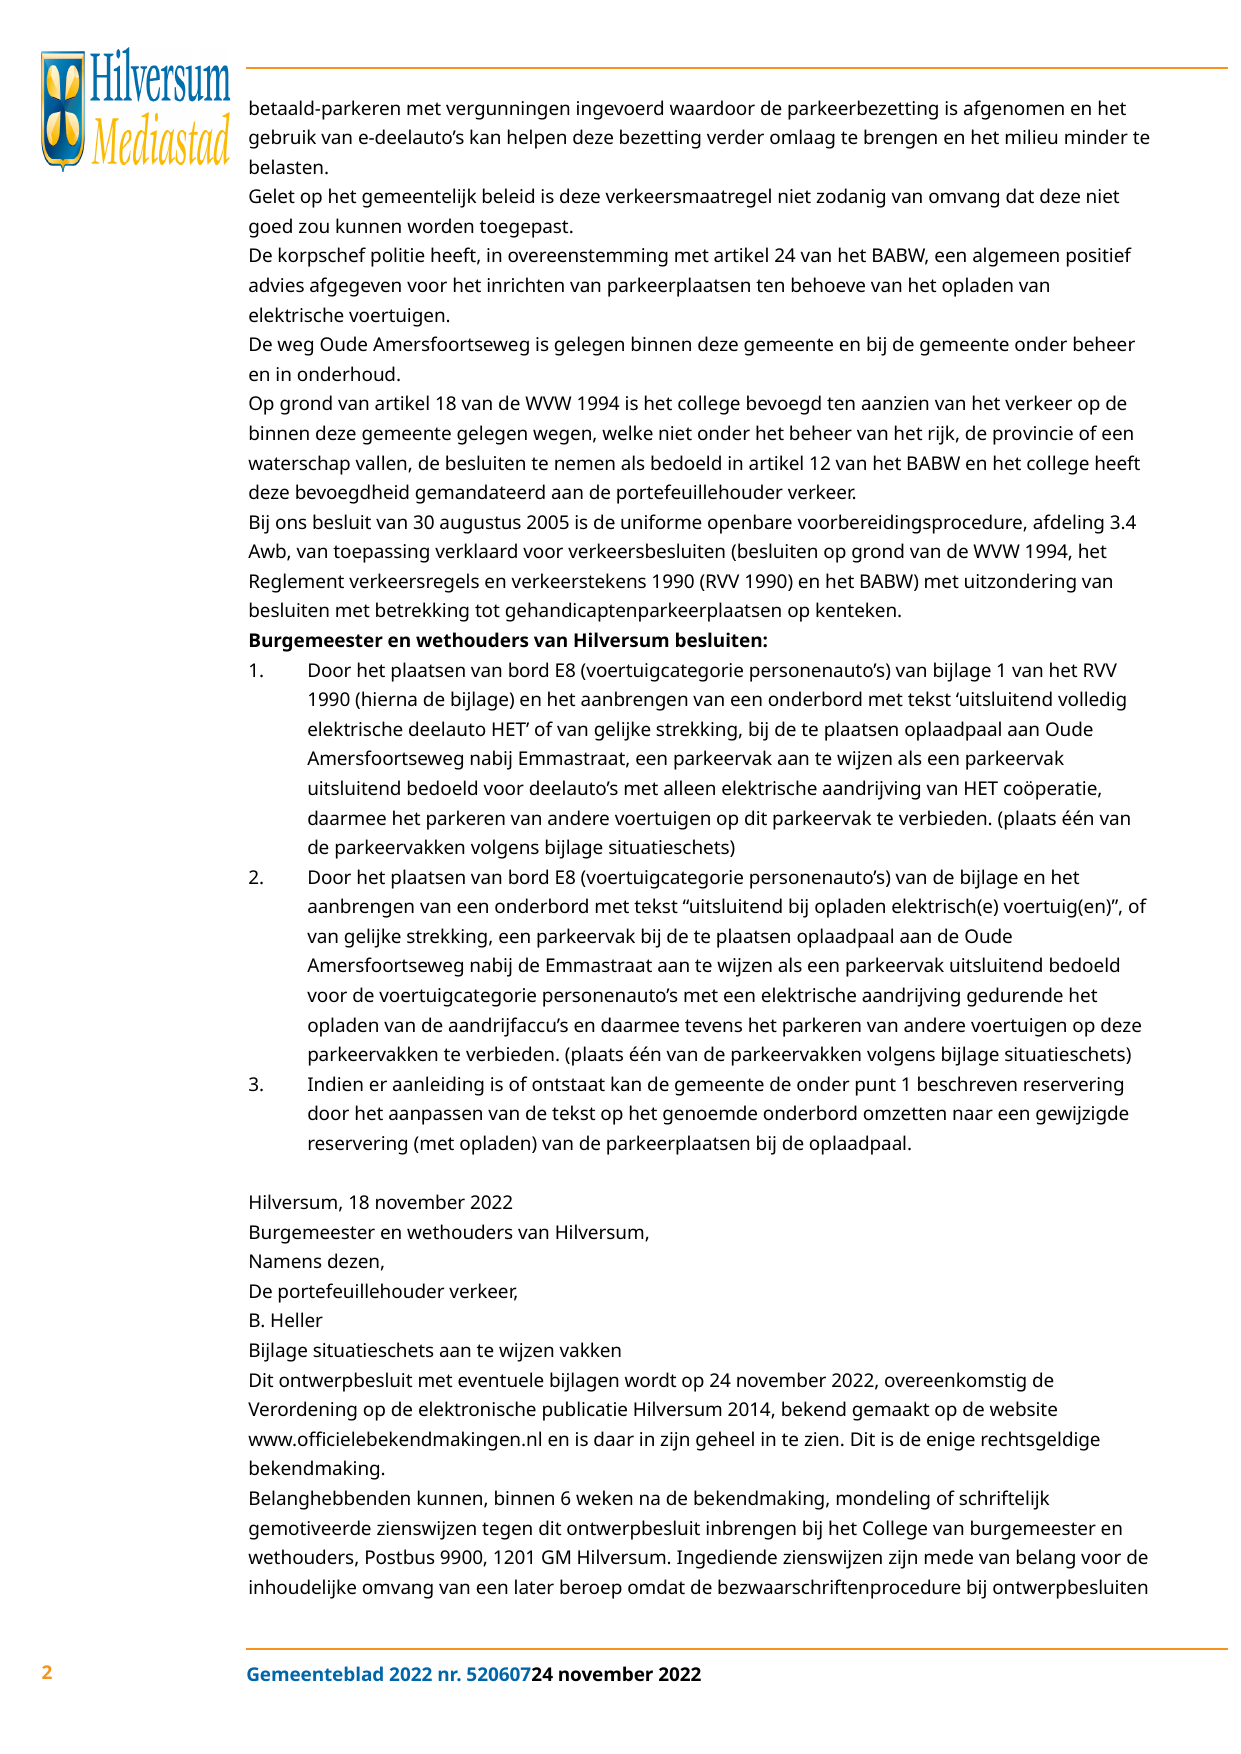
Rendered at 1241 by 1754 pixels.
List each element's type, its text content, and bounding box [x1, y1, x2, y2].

text B. Heller [248, 1308, 1152, 1333]
text Gelet op het gemeentelijk beleid is deze verkeersmaatregel niet zodanig van omvang dat deze niet goed zou kunnen worden toegepast. [248, 183, 1152, 239]
text betaald-parkeren met vergunningen ingevoerd waardoor de parkeerbezetting is afgenomen en het gebruik van e-deelauto’s kan helpen deze bezetting verder omlaag te brengen en het milieu minder te belasten. [248, 95, 1152, 180]
list Indien er aanleiding is of ontstaat kan de gemeente de onder punt 1 beschreven reservering door het aanpassen van de tekst op het genoemde onderbord omzetten naar een gewijzigde reservering (met opladen) van de parkeerplaatsen bij de oplaadpaal. [248, 1071, 1152, 1156]
text De korpschef politie heeft, in overeenstemming met artikel 24 van het BABW, een algemeen positief advies afgegeven voor het inrichten van parkeerplaatsen ten behoeve van het opladen van elektrische voertuigen. [248, 243, 1152, 328]
text De weg Oude Amersfoortseweg is gelegen binnen deze gemeente en bij de gemeente onder beheer en in onderhoud. [248, 331, 1152, 387]
list Door het plaatsen van bord E8 (voertuigcategorie personenauto’s) van bijlage 1 van het RVV 1990 (hierna de bijlage) en het aanbrengen van een onderbord met tekst ‘uitsluitend volledig elektrische deelauto HET’ of van gelijke strekking, bij de te plaatsen oplaadpaal aan Oude Amersfoortseweg nabij Emmastraat, een parkeervak aan te wijzen als een parkeervak uitsluitend bedoeld voor deelauto’s met alleen elektrische aandrijving van HET coöperatie, daarmee het parkeren van andere voertuigen op dit parkeervak te verbieden. (plaats één van de parkeervakken volgens bijlage situatieschets) [248, 657, 1152, 860]
text Burgemeester en wethouders van Hilversum, [248, 1219, 1152, 1245]
list Door het plaatsen van bord E8 (voertuigcategorie personenauto’s) van de bijlage en het aanbrengen van een onderbord met tekst “uitsluitend bij opladen elektrisch(e) voertuig(en)”, of van gelijke strekking, een parkeervak bij de te plaatsen oplaadpaal aan de Oude Amersfoortseweg nabij de Emmastraat aan te wijzen als een parkeervak uitsluitend bedoeld voor de voertuigcategorie personenauto’s met een elektrische aandrijving gedurende het opladen van de aandrijfaccu’s en daarmee tevens het parkeren van andere voertuigen op deze parkeervakken te verbieden. (plaats één van de parkeervakken volgens bijlage situatieschets) [248, 864, 1152, 1067]
text Namens dezen, [248, 1248, 1152, 1274]
text Bij ons besluit van 30 augustus 2005 is de uniforme openbare voorbereidingsprocedure, afdeling 3.4 Awb, van toepassing verklaard voor verkeersbesluiten (besluiten op grond van de WVW 1994, het Reglement verkeersregels en verkeerstekens 1990 (RVV 1990) en het BABW) met uitzondering van besluiten met betrekking tot gehandicaptenparkeerplaatsen op kenteken. [248, 509, 1152, 623]
text Burgemeester en wethouders van Hilversum besluiten: [248, 627, 1152, 653]
text Belanghebbenden kunnen, binnen 6 weken na de bekendmaking, mondeling of schriftelijk gemotiveerde zienswijzen tegen dit ontwerpbesluit inbrengen bij het College van burgemeester en wethouders, Postbus 9900, 1201 GM Hilversum. Ingediende zienswijzen zijn mede van belang voor de inhoudelijke omvang van een later beroep omdat de bezwaarschriftenprocedure bij ontwerpbesluiten [248, 1485, 1152, 1600]
text Op grond van artikel 18 van de WVW 1994 is het colle­ge bevoegd ten aanzien van het verkeer op de binnen deze gemeente gelegen wegen, welke niet onder het beheer van het rijk, de pro­vincie of een waterschap vallen, de besluiten te nemen als bedoeld in artikel 12 van het BABW en het college heeft deze bevoegdheid gemandateerd aan de portefeuillehouder verkeer. [248, 391, 1152, 505]
picture [41, 47, 231, 172]
text Hilversum, 18 november 2022 [248, 1189, 1152, 1215]
text Bijlage situatieschets aan te wijzen vakken [248, 1337, 1152, 1363]
text Dit ontwerpbesluit met eventuele bijlagen wordt op 24 november 2022, overeenkomstig de Verordening op de elektronische publicatie Hilversum 2014, bekend gemaakt op de website www.officielebekendmakingen.nl en is daar in zijn geheel in te zien. Dit is de enige rechtsgeldige bekendmaking. [248, 1367, 1152, 1481]
text De portefeuillehouder verkeer, [248, 1278, 1152, 1304]
